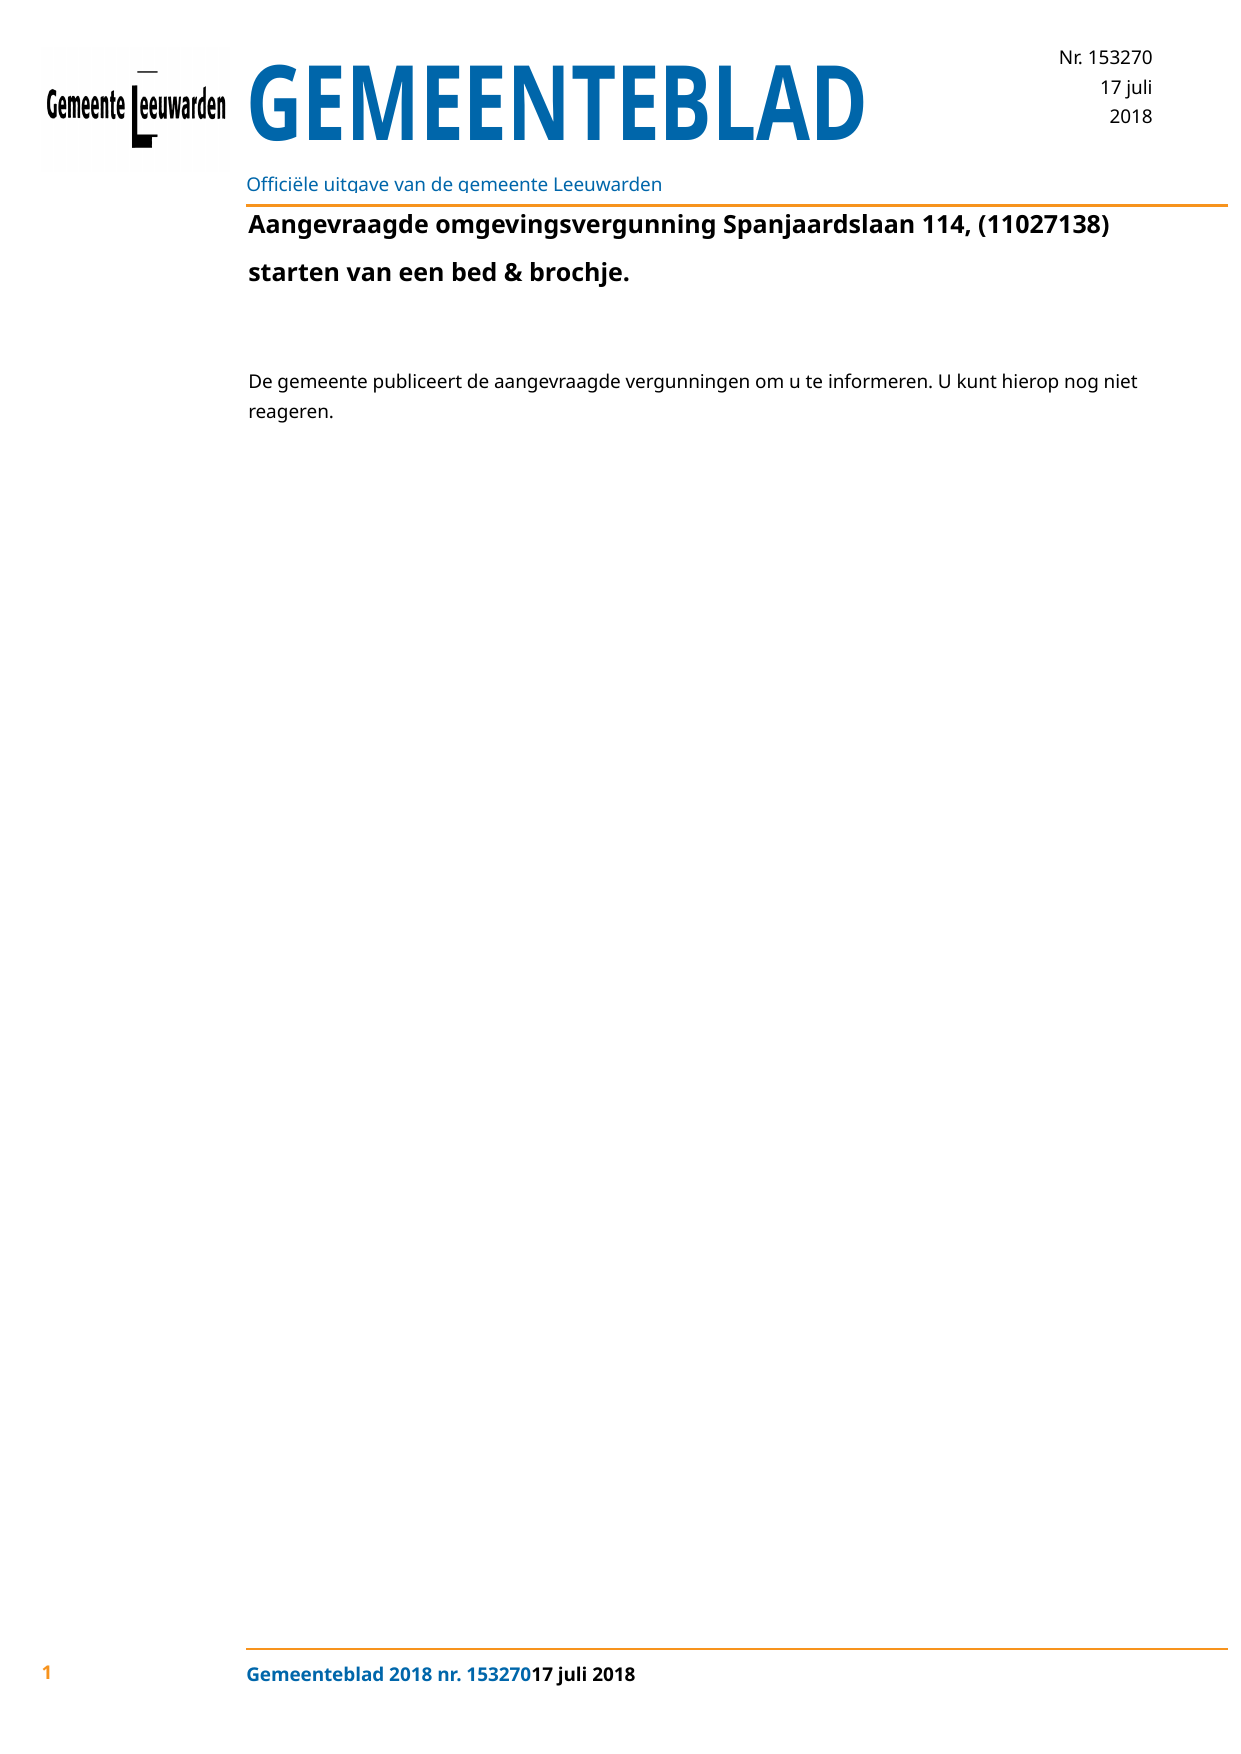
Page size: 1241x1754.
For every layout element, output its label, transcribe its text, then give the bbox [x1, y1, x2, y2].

text De gemeente publiceert de aangevraagde vergunningen om u te informeren. U kunt hierop nog niet reageren. [248, 368, 1152, 424]
picture [41, 47, 231, 172]
text Aangevraagde omgevingsvergunning Spanjaardslaan 114, (11027138) starten van een bed & brochje. [248, 207, 1152, 288]
